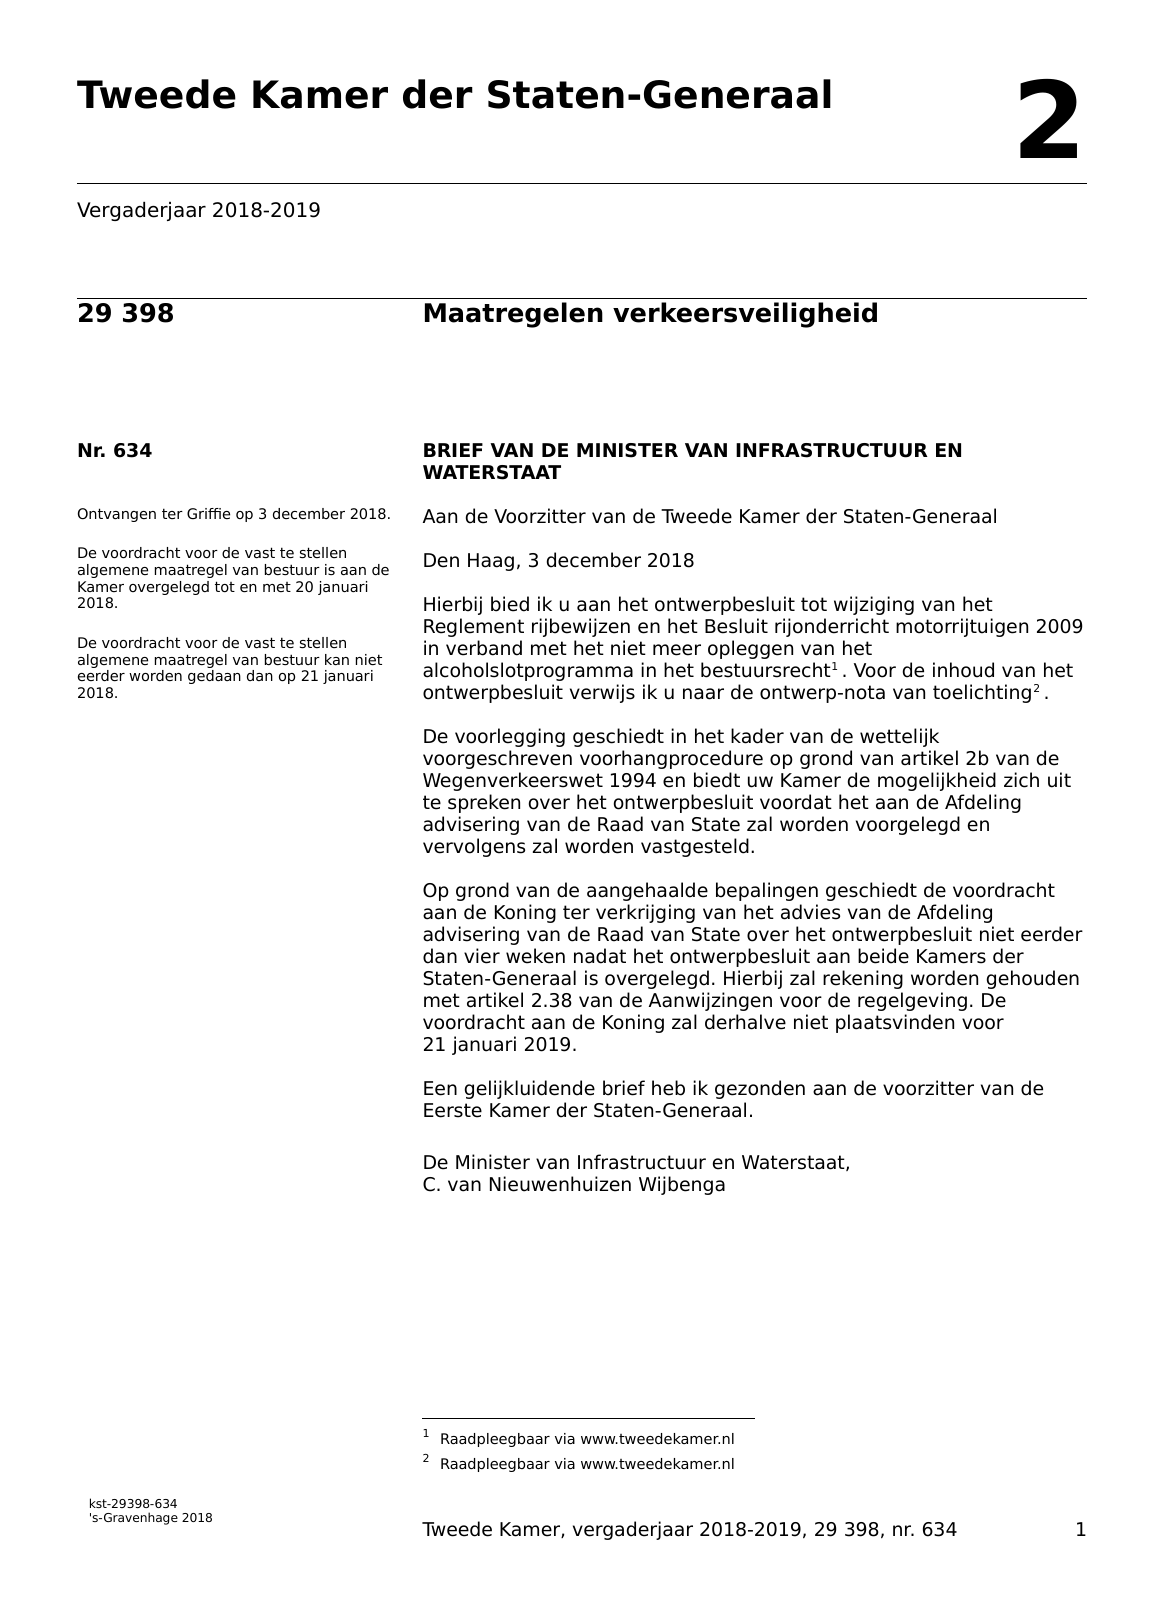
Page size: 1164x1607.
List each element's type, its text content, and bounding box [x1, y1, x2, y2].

text Op grond van de aangehaalde bepalingen geschiedt de voordracht aan de Koning ter verkrijging van het advies van de Afdeling advisering van de Raad van State over het ontwerpbesluit niet eerder dan vier weken nadat het ontwerpbesluit aan beide Kamers der Staten-Generaal is overgelegd. Hierbij zal rekening worden gehouden met artikel 2.38 van de Aanwijzingen voor de regelgeving. De voordracht aan de Koning zal derhalve niet plaatsvinden voor 21 januari 2019. [422, 880, 1087, 1056]
text De voorlegging geschiedt in het kader van de wettelijk voorgeschreven voorhangprocedure op grond van artikel 2b van de Wegenverkeerswet 1994 en biedt uw Kamer de mogelijkheid zich uit te spreken over het ontwerpbesluit voordat het aan de Afdeling advisering van de Raad van State zal worden voorgelegd en vervolgens zal worden vastgesteld. [422, 726, 1087, 858]
text Aan de Voorzitter van de Tweede Kamer der Staten-Generaal [422, 506, 1087, 528]
table_header 2 [886, 59, 1087, 183]
text De Minister van Infrastructuur en Waterstaat, C. van Nieuwenhuizen Wijbenga [422, 1152, 1087, 1196]
text Raadpleegbaar via www.tweedekamer.nl [422, 1452, 1087, 1474]
text Ontvangen ter Griffie op 3 december 2018. [77, 506, 399, 523]
text [77, 612, 399, 634]
table_cell Vergaderjaar 2018-2019 [77, 184, 1087, 298]
text Hierbij bied ik u aan het ontwerpbesluit tot wijziging van het Reglement rijbewijzen en het Besluit rijonderricht motorrijtuigen 2009 in verband met het niet meer opleggen van het alcoholslotprogramma in het bestuursrecht. Voor de inhoud van het ontwerpbesluit verwijs ik u naar de ontwerp-nota van toelichting. [422, 594, 1087, 704]
text [77, 523, 399, 545]
text kst-29398-634 [88, 1497, 323, 1511]
table_header Tweede Kamer der Staten-Generaal [77, 59, 886, 183]
text Een gelijkluidende brief heb ik gezonden aan de voorzitter van de Eerste Kamer der Staten-Generaal. [422, 1078, 1087, 1122]
text De voordracht voor de vast te stellen algemene maatregel van bestuur kan niet eerder worden gedaan dan op 21 januari 2018. [77, 634, 399, 702]
text 's-Gravenhage 2018 [88, 1511, 323, 1525]
text De voordracht voor de vast te stellen algemene maatregel van bestuur is aan de Kamer overgelegd tot en met 20 januari 2018. [77, 545, 399, 612]
subtitle 29 398 Maatregelen verkeersveiligheid [77, 299, 1087, 329]
text Raadpleegbaar via www.tweedekamer.nl [422, 1427, 1087, 1449]
subtitle Nr. 634 BRIEF VAN DE MINISTER VAN INFRASTRUCTUUR EN WATERSTAAT [77, 440, 1087, 484]
text Den Haag, 3 december 2018 [422, 550, 1087, 572]
